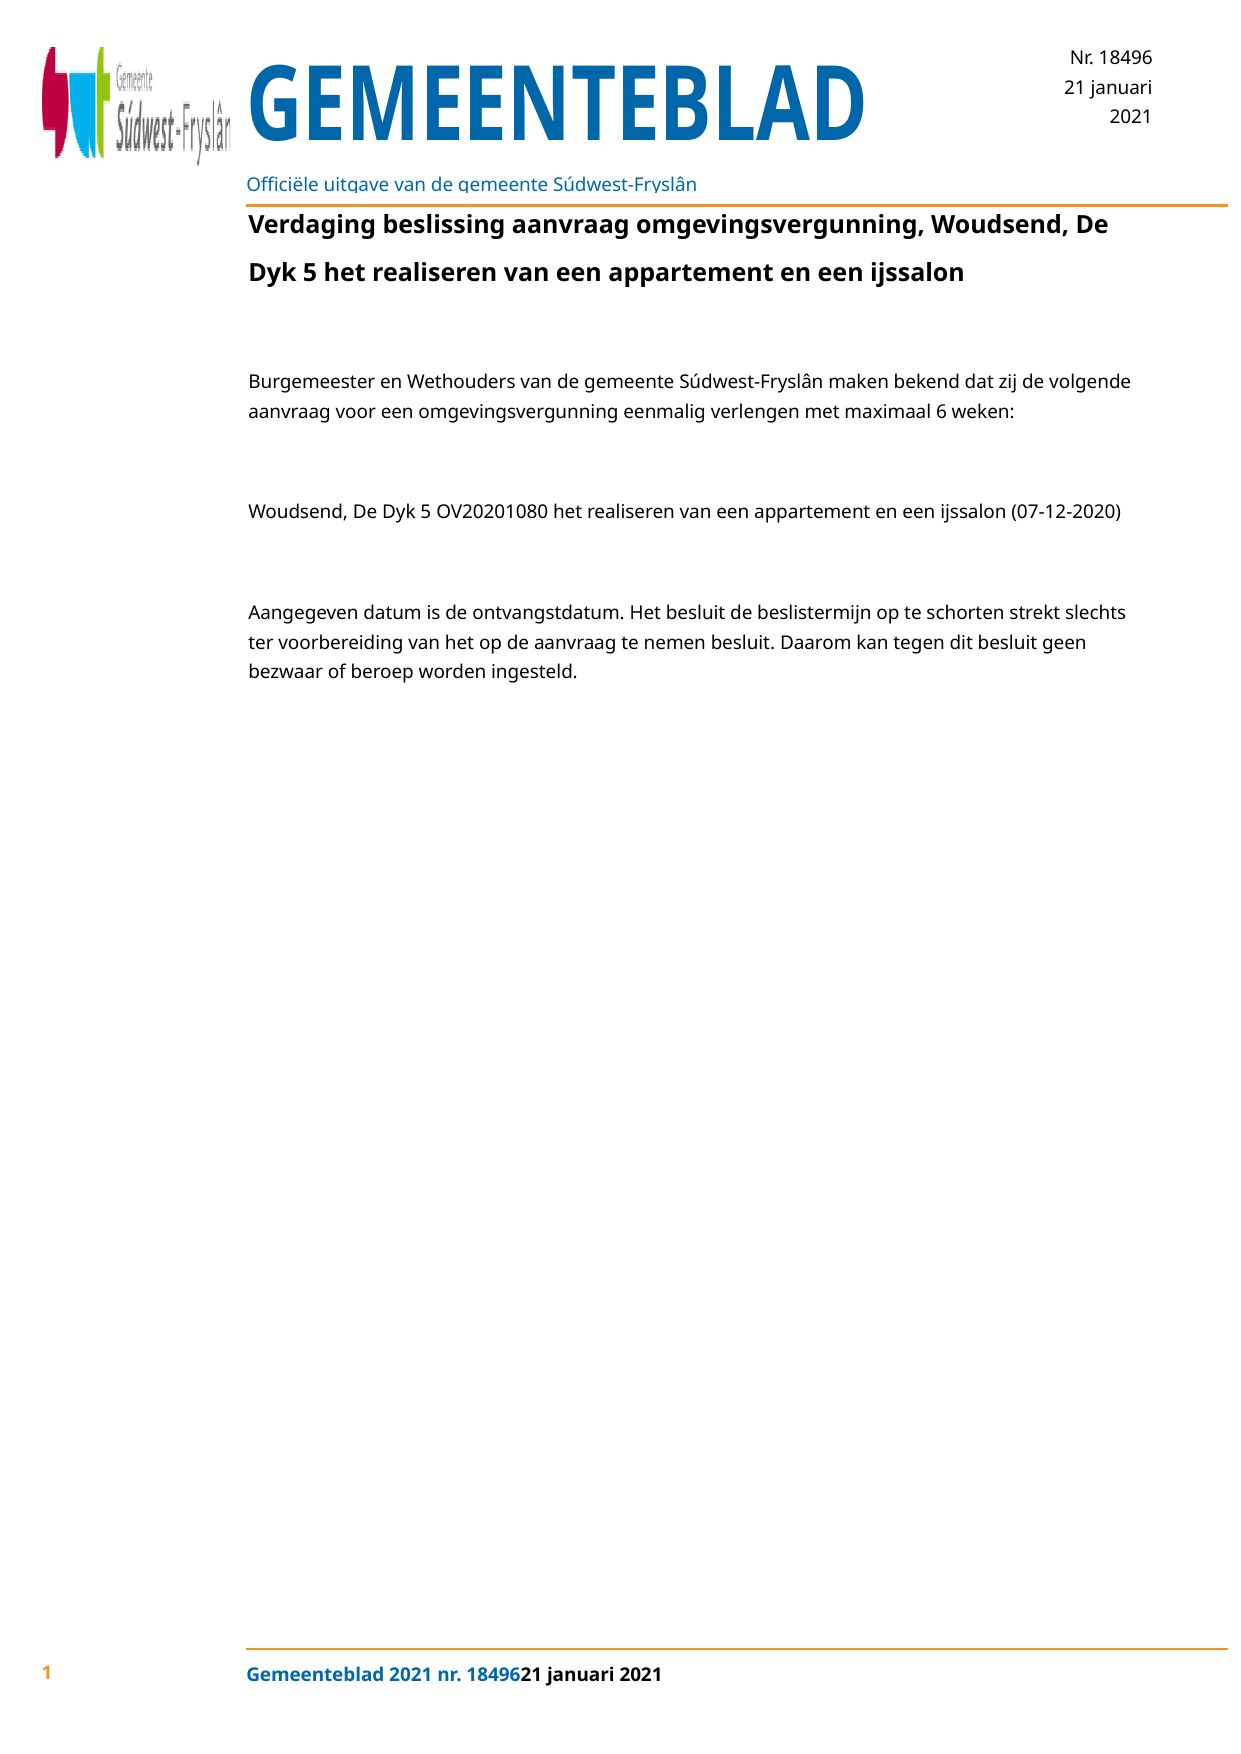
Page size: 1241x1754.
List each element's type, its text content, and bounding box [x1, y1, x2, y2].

text Burgemeester en Wethouders van de gemeente Súdwest-Fryslân maken bekend dat zij de volgende aanvraag voor een omgevingsvergunning eenmalig verlengen met maximaal 6 weken: [248, 368, 1152, 424]
text Verdaging beslissing aanvraag omgevingsvergunning, Woudsend, De Dyk 5 het realiseren van een appartement en een ijssalon [248, 207, 1152, 288]
text Aangegeven datum is de ontvangstdatum. Het besluit de beslistermijn op te schorten strekt slechts ter voorbereiding van het op de aanvraag te nemen besluit. Daarom kan tegen dit besluit geen bezwaar of beroep worden ingesteld. [248, 599, 1152, 684]
text Woudsend, De Dyk 5 OV20201080 het realiseren van een appartement en een ijssalon (07-12-2020) [248, 499, 1152, 524]
picture [41, 47, 231, 172]
